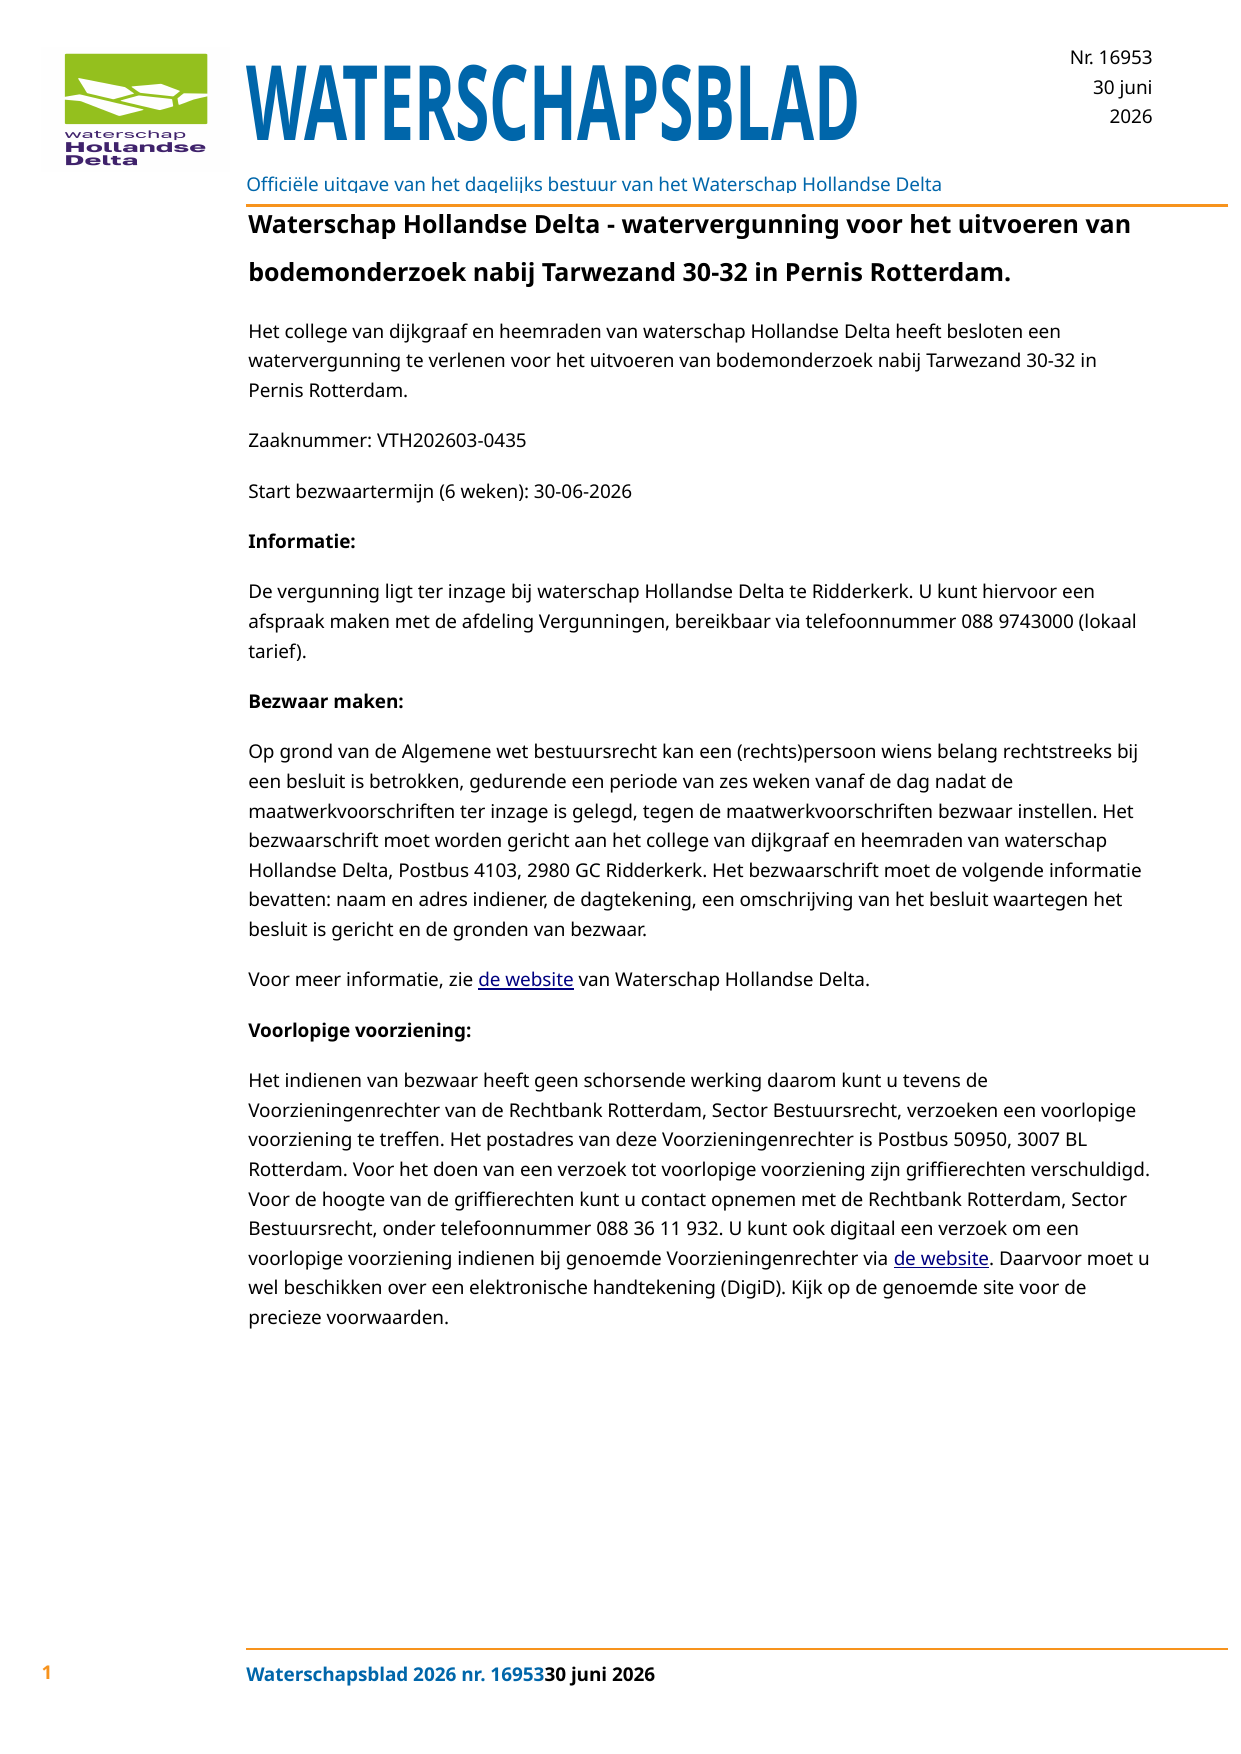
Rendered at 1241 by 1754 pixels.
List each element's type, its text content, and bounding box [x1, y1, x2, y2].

text Bezwaar maken: [248, 688, 1152, 714]
text De vergunning ligt ter inzage bij waterschap Hollandse Delta te Ridderkerk. U kunt hiervoor een afspraak maken met de afdeling Vergunningen, bereikbaar via telefoonnummer 088 9743000 (lokaal tarief). [248, 579, 1152, 664]
text Op grond van de Algemene wet bestuursrecht kan een (rechts)persoon wiens belang rechtstreeks bij een besluit is betrokken, gedurende een periode van zes weken vanaf de dag nadat de maatwerkvoorschriften ter inzage is gelegd, tegen de maatwerkvoorschriften bezwaar instellen. Het bezwaarschrift moet worden gericht aan het college van dijkgraaf en heemraden van waterschap Hollandse Delta, Postbus 4103, 2980 GC Ridderkerk. Het bezwaarschrift moet de volgende informatie bevatten: naam en adres indiener, de dagtekening, een omschrijving van het besluit waartegen het besluit is gericht en de gronden van bezwaar. [248, 739, 1152, 942]
text Informatie: [248, 528, 1152, 554]
text Start bezwaartermijn (6 weken): 30-06-2026 [248, 478, 1152, 504]
text Het indienen van bezwaar heeft geen schorsende werking daarom kunt u tevens de Voorzieningenrechter van de Rechtbank Rotterdam, Sector Bestuursrecht, verzoeken een voorlopige voorziening te treffen. Het postadres van deze Voorzieningenrechter is Postbus 50950, 3007 BL Rotterdam. Voor het doen van een verzoek tot voorlopige voorziening zijn griffierechten verschuldigd. Voor de hoogte van de griffierechten kunt u contact opnemen met de Rechtbank Rotterdam, Sector Bestuursrecht, onder telefoonnummer 088 36 11 932. U kunt ook digitaal een verzoek om een voorlopige voorziening indienen bij genoemde Voorzieningenrechter via de website. Daarvoor moet u wel beschikken over een elektronische handtekening (DigiD). Kijk op de genoemde site voor de precieze voorwaarden. [248, 1067, 1152, 1330]
text Het college van dijkgraaf en heemraden van waterschap Hollandse Delta heeft besloten een watervergunning te verlenen voor het uitvoeren van bodemonderzoek nabij Tarwezand 30-32 in Pernis Rotterdam. [248, 318, 1152, 403]
picture [41, 47, 231, 172]
text Voorlopige voorziening: [248, 1017, 1152, 1043]
text Voor meer informatie, zie de website van Waterschap Hollandse Delta. [248, 967, 1152, 992]
text Waterschap Hollandse Delta - watervergunning voor het uitvoeren van bodemonderzoek nabij Tarwezand 30-32 in Pernis Rotterdam. [248, 207, 1152, 288]
text Zaaknummer: VTH202603-0435 [248, 427, 1152, 453]
